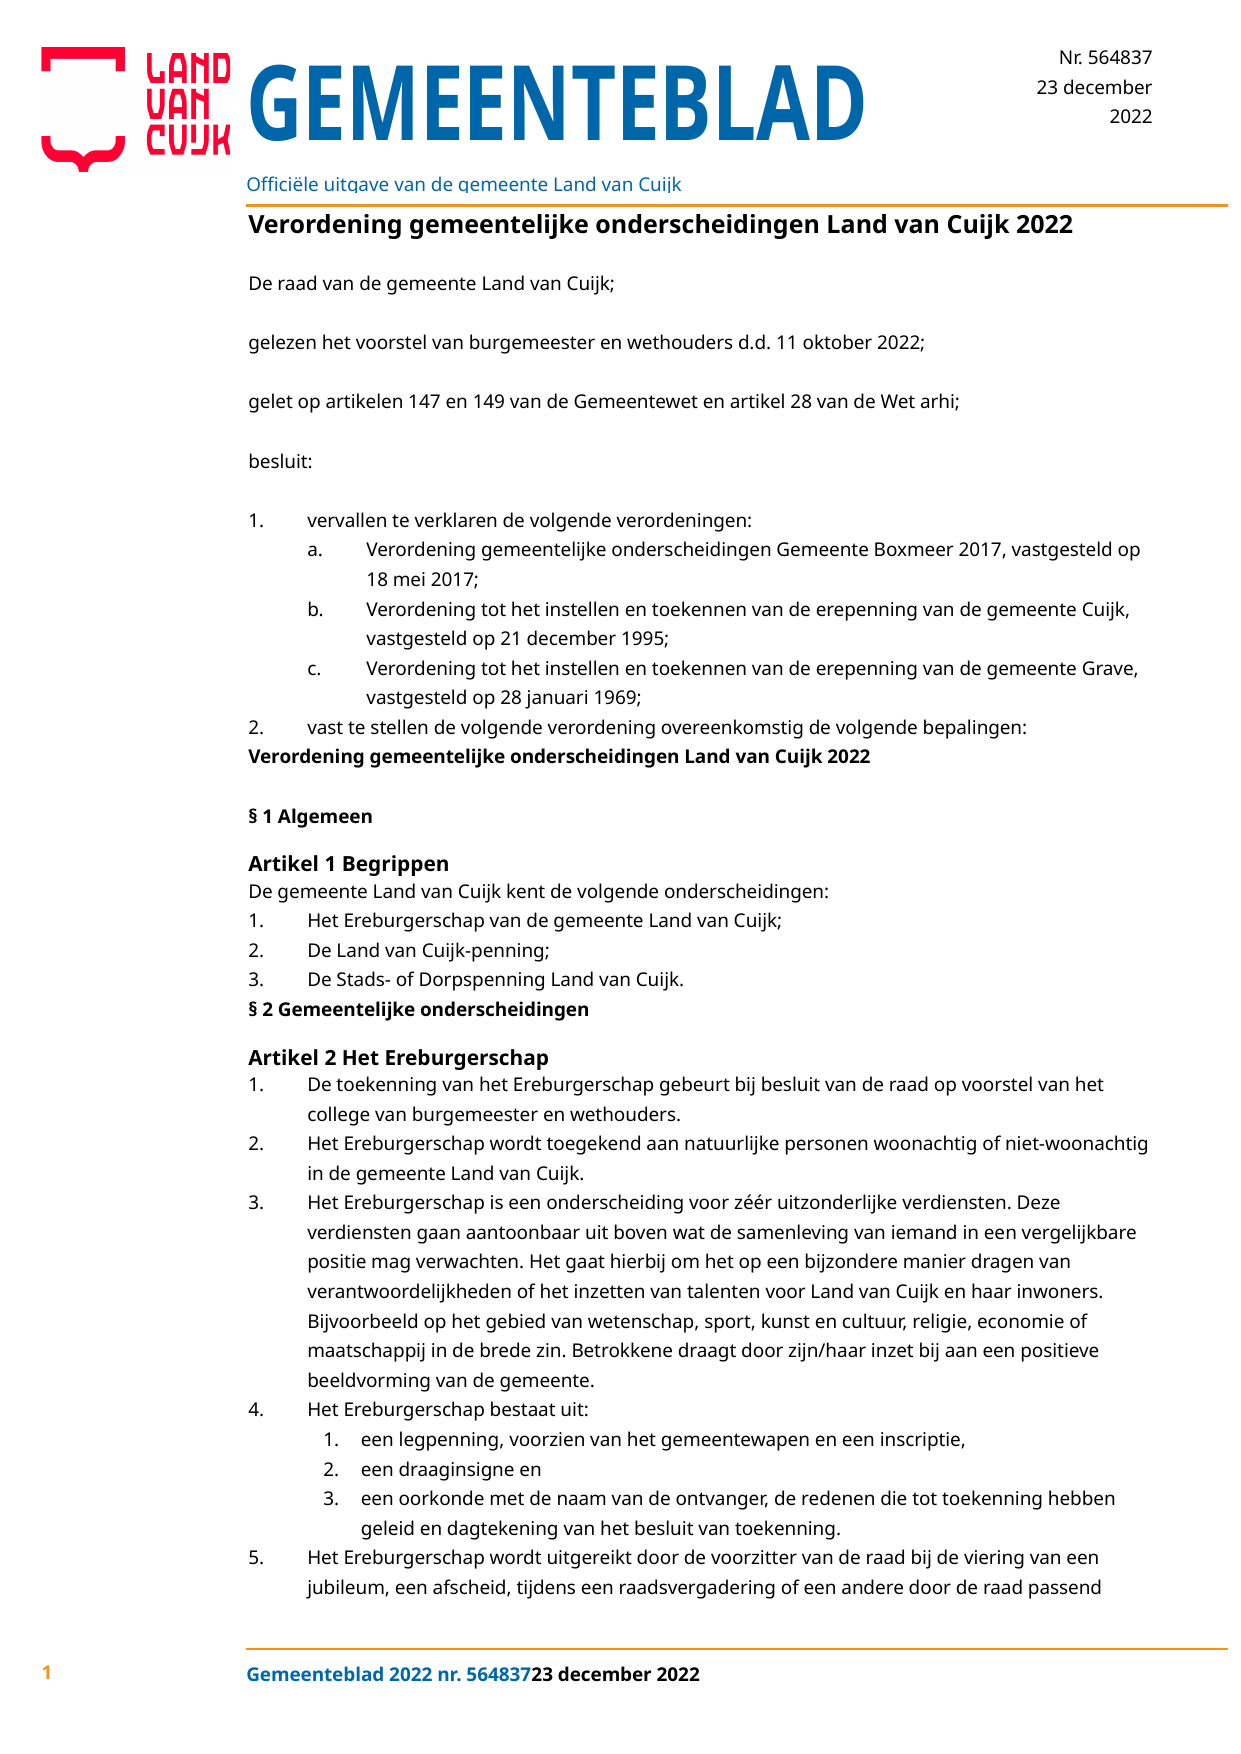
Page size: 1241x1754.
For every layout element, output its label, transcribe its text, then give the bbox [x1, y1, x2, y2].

list een draaginsigne en [323, 1456, 1152, 1481]
text Verordening gemeentelijke onderscheidingen Land van Cuijk 2022 [248, 744, 1152, 769]
text Verordening gemeentelijke onderscheidingen Land van Cuijk 2022 [248, 207, 1152, 241]
text gelezen het voorstel van burgemeester en wethouders d.d. 11 oktober 2022; [248, 329, 1152, 355]
list Het Ereburgerschap is een onderscheiding voor zéér uitzonderlijke verdiensten. Deze verdiensten gaan aantoonbaar uit boven wat de samenleving van iemand in een vergelijkbare positie mag verwachten. Het gaat hierbij om het op een bijzondere manier dragen van verantwoordelijkheden of het inzetten van talenten voor Land van Cuijk en haar inwoners. Bijvoorbeeld op het gebied van wetenschap, sport, kunst en cultuur, religie, economie of maatschappij in de brede zin. Betrokkene draagt door zijn/haar inzet bij aan een positieve beeldvorming van de gemeente. [248, 1189, 1152, 1393]
list een legpenning, voorzien van het gemeentewapen en een inscriptie, [323, 1426, 1152, 1452]
list Verordening tot het instellen en toekennen van de erepenning van de gemeente Cuijk, vastgesteld op 21 december 1995; [307, 596, 1152, 651]
text § 1 Algemeen [248, 803, 1152, 828]
list Het Ereburgerschap wordt uitgereikt door de voorzitter van de raad bij de viering van een jubileum, een afscheid, tijdens een raadsvergadering of een andere door de raad passend [248, 1544, 1152, 1600]
text De gemeente Land van Cuijk kent de volgende onderscheidingen: [248, 878, 1152, 903]
text Artikel 1 Begrippen [248, 849, 1152, 878]
list Verordening gemeentelijke onderscheidingen Gemeente Boxmeer 2017, vastgesteld op 18 mei 2017; [307, 537, 1152, 592]
text De raad van de gemeente Land van Cuijk; [248, 270, 1152, 296]
list vast te stellen de volgende verordening overeenkomstig de volgende bepalingen: [248, 714, 1152, 740]
text § 2 Gemeentelijke onderscheidingen [248, 996, 1152, 1022]
list Het Ereburgerschap van de gemeente Land van Cuijk; [248, 907, 1152, 933]
list De Stads- of Dorpspenning Land van Cuijk. [248, 967, 1152, 992]
picture [41, 47, 231, 172]
text besluit: [248, 448, 1152, 473]
list De Land van Cuijk-penning; [248, 937, 1152, 963]
list een oorkonde met de naam van de ontvanger, de redenen die tot toekenning hebben geleid en dagtekening van het besluit van toekenning. [323, 1485, 1152, 1541]
text gelet op artikelen 147 en 149 van de Gemeentewet en artikel 28 van de Wet arhi; [248, 389, 1152, 414]
text Artikel 2 Het Ereburgerschap [248, 1043, 1152, 1071]
list vervallen te verklaren de volgende verordeningen: [248, 507, 1152, 533]
list Het Ereburgerschap wordt toegekend aan natuurlijke personen woonachtig of niet-woonachtig in de gemeente Land van Cuijk. [248, 1130, 1152, 1186]
list Verordening tot het instellen en toekennen van de erepenning van de gemeente Grave, vastgesteld op 28 januari 1969; [307, 655, 1152, 710]
list De toekenning van het Ereburgerschap gebeurt bij besluit van de raad op voorstel van het college van burgemeester en wethouders. [248, 1071, 1152, 1126]
list Het Ereburgerschap bestaat uit: [248, 1397, 1152, 1422]
